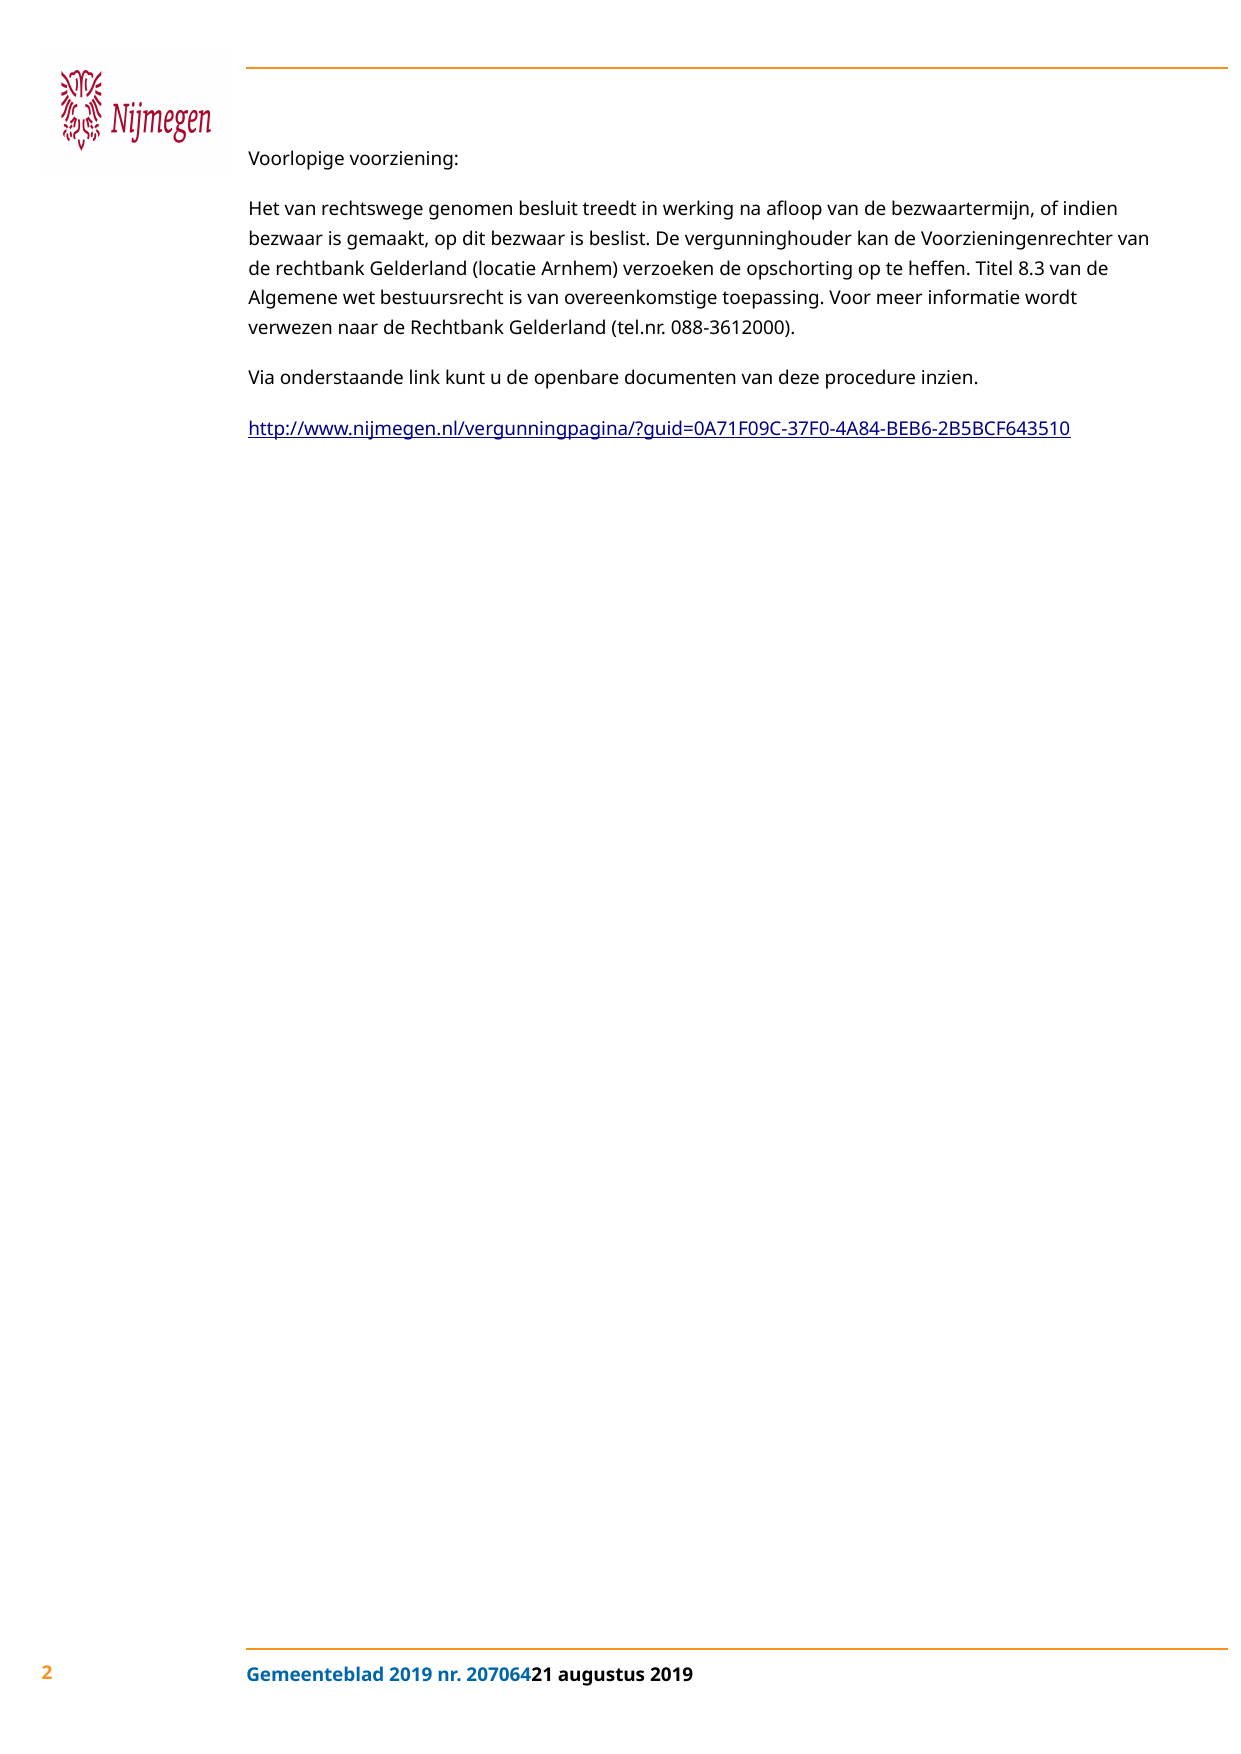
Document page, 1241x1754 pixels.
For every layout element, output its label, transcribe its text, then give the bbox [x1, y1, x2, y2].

text http://www.nijmegen.nl/vergunningpagina/?guid=0A71F09C-37F0-4A84-BEB6-2B5BCF643510 [248, 415, 1152, 441]
text Via onderstaande link kunt u de openbare documenten van deze procedure inzien. [248, 364, 1152, 390]
text Het van rechtswege genomen besluit treedt in werking na afloop van de bezwaartermijn, of indien bezwaar is gemaakt, op dit bezwaar is beslist. De vergunninghouder kan de Voorzieningenrechter van de rechtbank Gelderland (locatie Arnhem) verzoeken de opschorting op te heffen. Titel 8.3 van de Algemene wet bestuursrecht is van overeenkomstige toepassing. Voor meer informatie wordt verwezen naar de Rechtbank Gelderland (tel.nr. 088-3612000). [248, 196, 1152, 340]
picture [41, 47, 231, 172]
text Voorlopige voorziening: [248, 145, 1152, 171]
